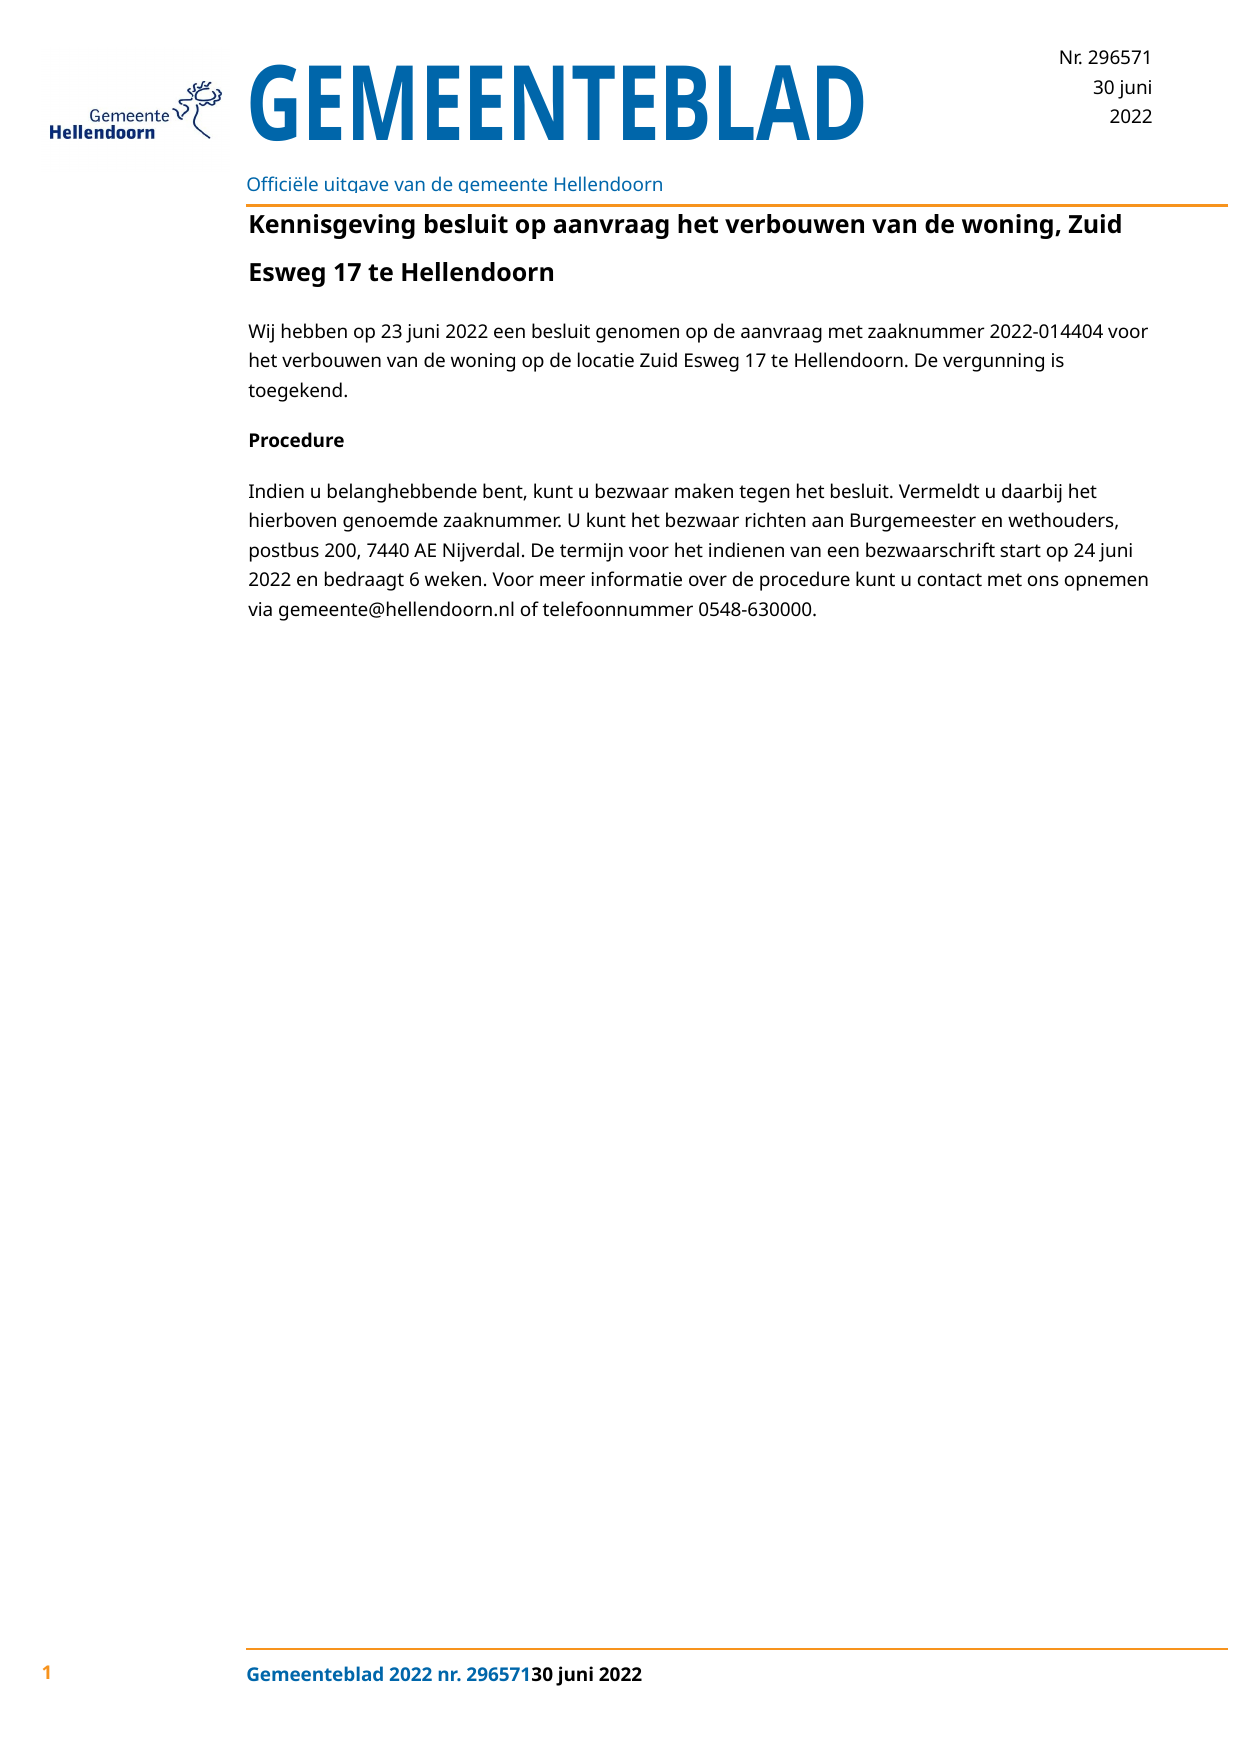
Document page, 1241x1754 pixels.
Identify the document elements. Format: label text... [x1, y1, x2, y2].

text Indien u belanghebbende bent, kunt u bezwaar maken tegen het besluit. Vermeldt u daarbij het hierboven genoemde zaaknummer. U kunt het bezwaar richten aan Burgemeester en wethouders, postbus 200, 7440 AE Nijverdal. De termijn voor het indienen van een bezwaarschrift start op 24 juni 2022 en bedraagt 6 weken. Voor meer informatie over de procedure kunt u contact met ons opnemen via gemeente@hellendoorn.nl of telefoonnummer 0548-630000. [248, 478, 1152, 622]
text Kennisgeving besluit op aanvraag het verbouwen van de woning, Zuid Esweg 17 te Hellendoorn [248, 207, 1152, 288]
text Wij hebben op 23 juni 2022 een besluit genomen op de aanvraag met zaaknummer 2022-014404 voor het verbouwen van de woning op de locatie Zuid Esweg 17 te Hellendoorn. De vergunning is toegekend. [248, 318, 1152, 403]
picture [41, 47, 231, 172]
text Procedure [248, 427, 1152, 453]
